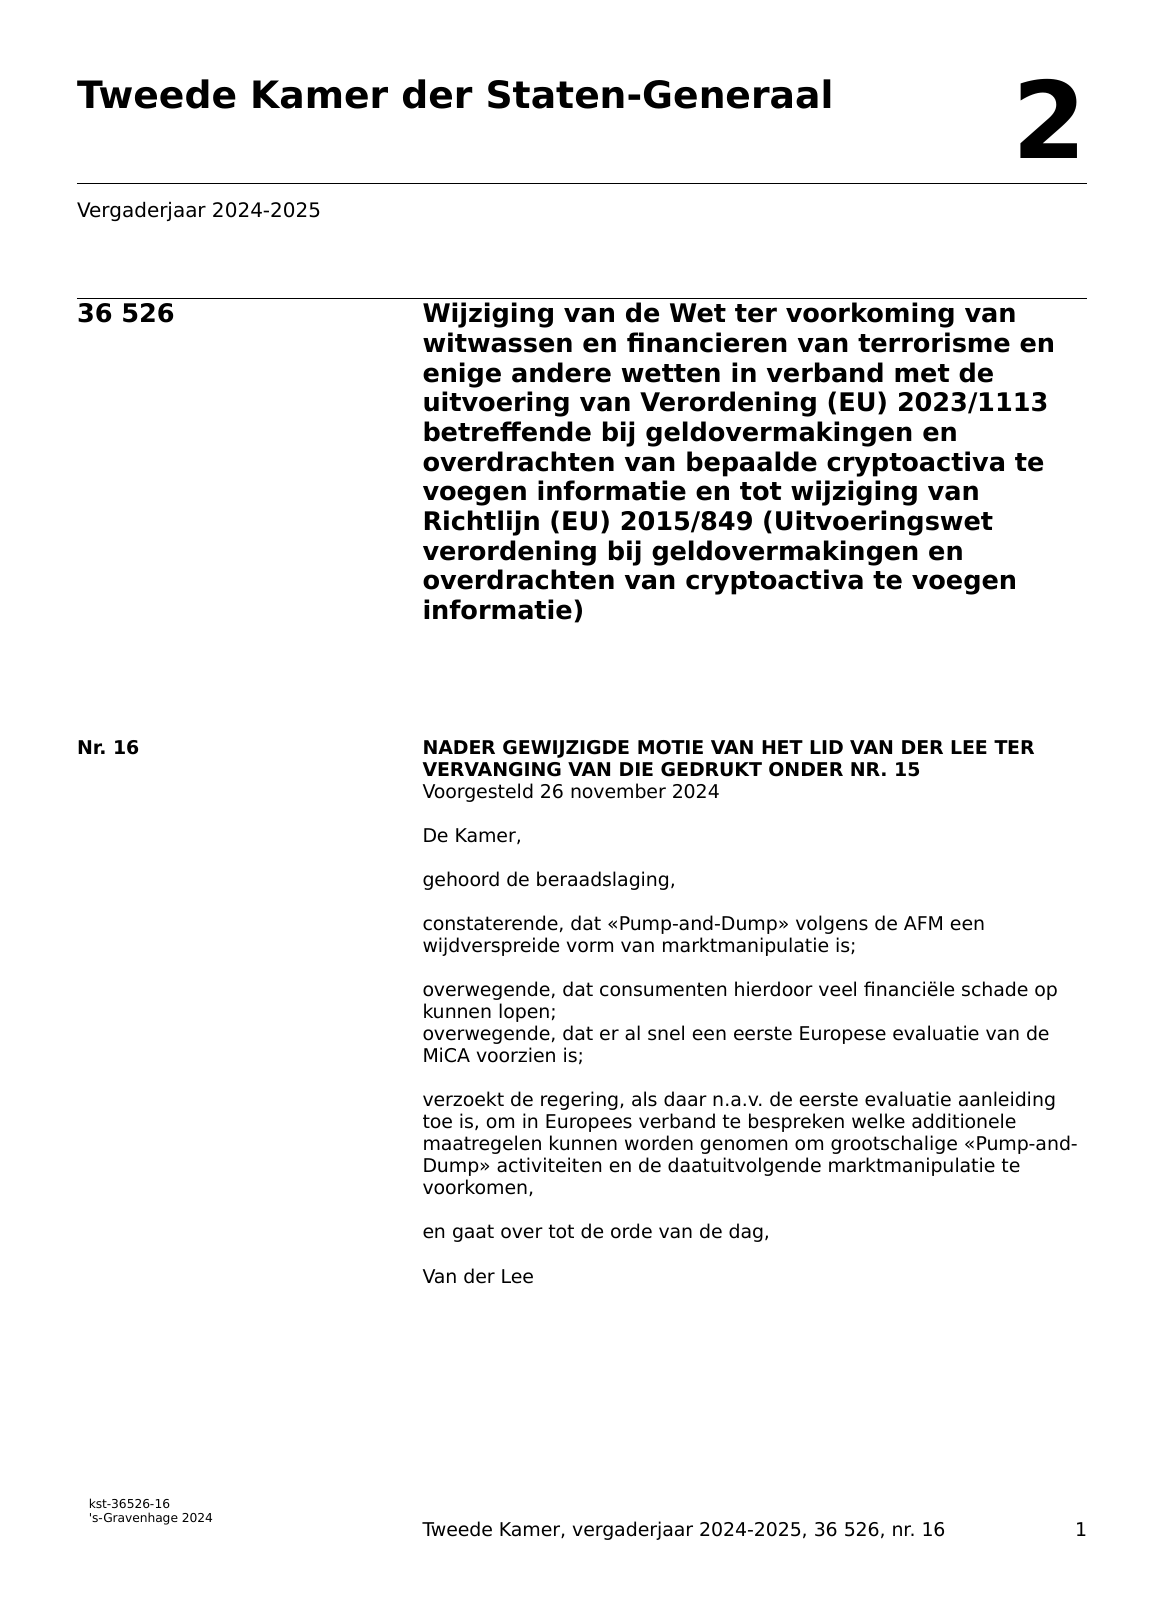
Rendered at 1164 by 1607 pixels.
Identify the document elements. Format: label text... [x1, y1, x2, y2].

text overwegende, dat consumenten hierdoor veel financiële schade op kunnen lopen; [422, 979, 1087, 1023]
text Van der Lee [422, 1266, 1087, 1287]
text De Kamer, [422, 825, 1087, 847]
table_header Tweede Kamer der Staten-Generaal [77, 59, 886, 183]
subtitle 36 526 Wijziging van de Wet ter voorkoming van witwassen en financieren van terrorisme en enige andere wetten in verband met de uitvoering van Verordening (EU) 2023/1113 betreffende bij geldovermakingen en overdrachten van bepaalde cryptoactiva te voegen informatie en tot wijziging van Richtlijn (EU) 2015/849 (Uitvoeringswet verordening bij geldovermakingen en overdrachten van cryptoactiva te voegen informatie) [77, 299, 1087, 626]
text Voorgesteld 26 november 2024 [422, 781, 1087, 802]
text 's-Gravenhage 2024 [88, 1511, 323, 1525]
text en gaat over tot de orde van de dag, [422, 1221, 1087, 1243]
text gehoord de beraadslaging, [422, 869, 1087, 891]
table_header 2 [886, 59, 1087, 183]
subtitle Nr. 16 NADER GEWIJZIGDE MOTIE VAN HET LID VAN DER LEE TER VERVANGING VAN DIE GEDRUKT ONDER NR. 15 [77, 737, 1087, 781]
text constaterende, dat «Pump-and-Dump» volgens de AFM een wijdverspreide vorm van marktmanipulatie is; [422, 913, 1087, 957]
text kst-36526-16 [88, 1497, 323, 1511]
text verzoekt de regering, als daar n.a.v. de eerste evaluatie aanleiding toe is, om in Europees verband te bespreken welke additionele maatregelen kunnen worden genomen om grootschalige «Pump-and-Dump» activiteiten en de daatuitvolgende marktmanipulatie te voorkomen, [422, 1089, 1087, 1199]
text overwegende, dat er al snel een eerste Europese evaluatie van de MiCA voorzien is; [422, 1023, 1087, 1067]
table_cell Vergaderjaar 2024-2025 [77, 184, 1087, 298]
